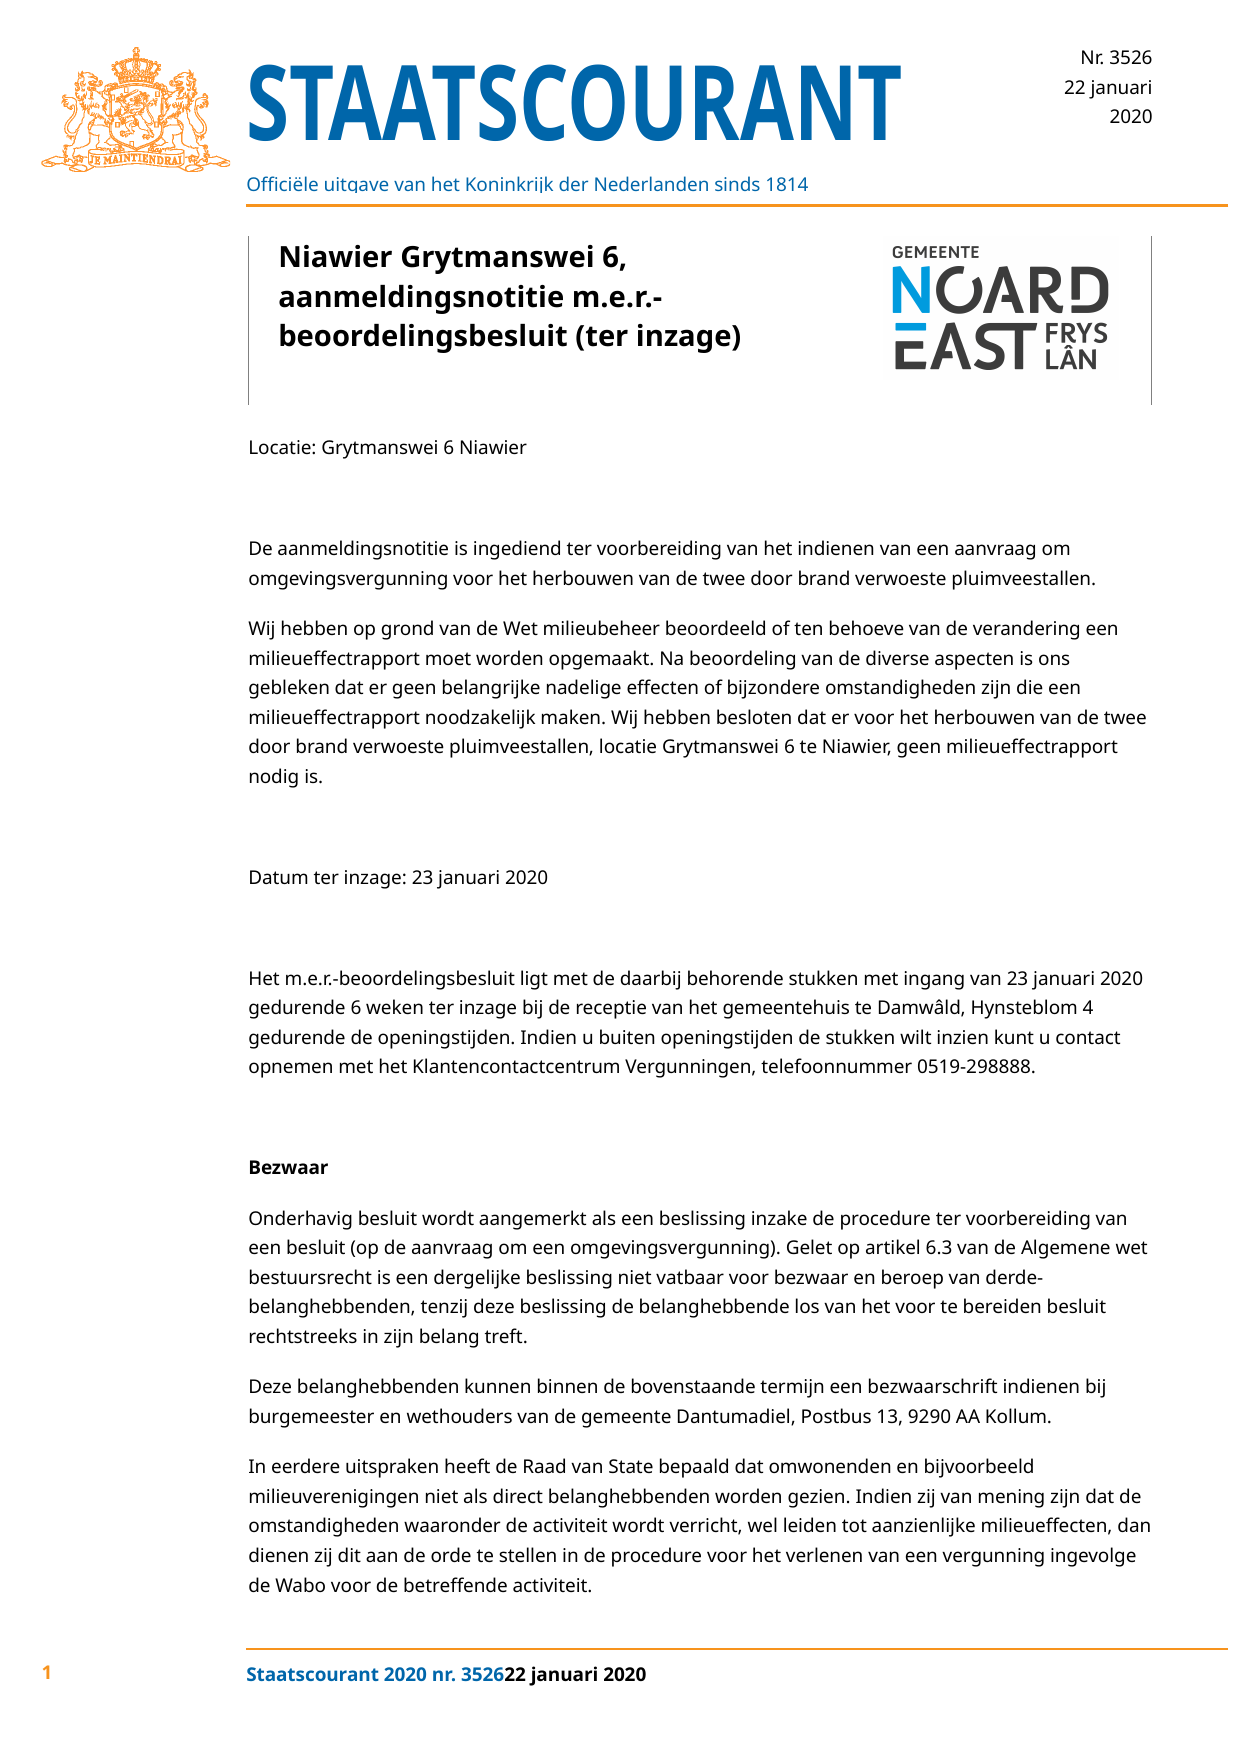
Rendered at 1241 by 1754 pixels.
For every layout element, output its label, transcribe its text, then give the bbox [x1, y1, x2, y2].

text Locatie: Grytmanswei 6 Niawier [248, 434, 1152, 460]
table_header [850, 236, 1151, 405]
text Datum ter inzage: 23 januari 2020 [248, 864, 1152, 890]
text De aanmeldingsnotitie is ingediend ter voorbereiding van het indienen van een aanvraag om omgevingsvergunning voor het herbouwen van de twee door brand verwoeste pluimveestallen. [248, 535, 1152, 591]
text Wij hebben op grond van de Wet milieubeheer beoordeeld of ten behoeve van de verandering een milieueffectrapport moet worden opgemaakt. Na beoordeling van de diverse aspecten is ons gebleken dat er geen belangrijke nadelige effecten of bijzondere omstandigheden zijn die een milieueffectrapport noodzakelijk maken. Wij hebben besloten dat er voor het herbouwen van de twee door brand verwoeste pluimveestallen, locatie Grytmanswei 6 te Niawier, geen milieueffectrapport nodig is. [248, 615, 1152, 789]
picture [41, 47, 231, 172]
table_header Niawier Grytmanswei 6, aanmeldingsnotitie m.e.r.-beoordelingsbesluit (ter inzage) [249, 236, 850, 405]
text Deze belanghebbenden kunnen binnen de bovenstaande termijn een bezwaarschrift indienen bij burgemeester en wethouders van de gemeente Dantumadiel, Postbus 13, 9290 AA Kollum. [248, 1373, 1152, 1429]
text In eerdere uitspraken heeft de Raad van State bepaald dat omwonenden en bijvoorbeeld milieuverenigingen niet als direct belanghebbenden worden gezien. Indien zij van mening zijn dat de omstandigheden waaronder de activiteit wordt verricht, wel leiden tot aanzienlijke milieueffecten, dan dienen zij dit aan de orde te stellen in de procedure voor het verlenen van een vergunning ingevolge de Wabo voor de betreffende activiteit. [248, 1453, 1152, 1598]
text Het m.e.r.-beoordelingsbesluit ligt met de daarbij behorende stukken met ingang van 23 januari 2020 gedurende 6 weken ter inzage bij de receptie van het gemeentehuis te Damwâld, Hynsteblom 4 gedurende de openingstijden. Indien u buiten openingstijden de stukken wilt inzien kunt u contact opnemen met het Klantencontactcentrum Vergunningen, telefoonnummer 0519-298888. [248, 965, 1152, 1079]
picture [882, 236, 1119, 380]
text Onderhavig besluit wordt aangemerkt als een beslissing inzake de procedure ter voorbereiding van een besluit (op de aanvraag om een omgevingsvergunning). Gelet op artikel 6.3 van de Algemene wet bestuursrecht is een dergelijke beslissing niet vatbaar voor bezwaar en beroep van derde-belanghebbenden, tenzij deze beslissing de belanghebbende los van het voor te bereiden besluit rechtstreeks in zijn belang treft. [248, 1205, 1152, 1349]
text Bezwaar [248, 1154, 1152, 1180]
